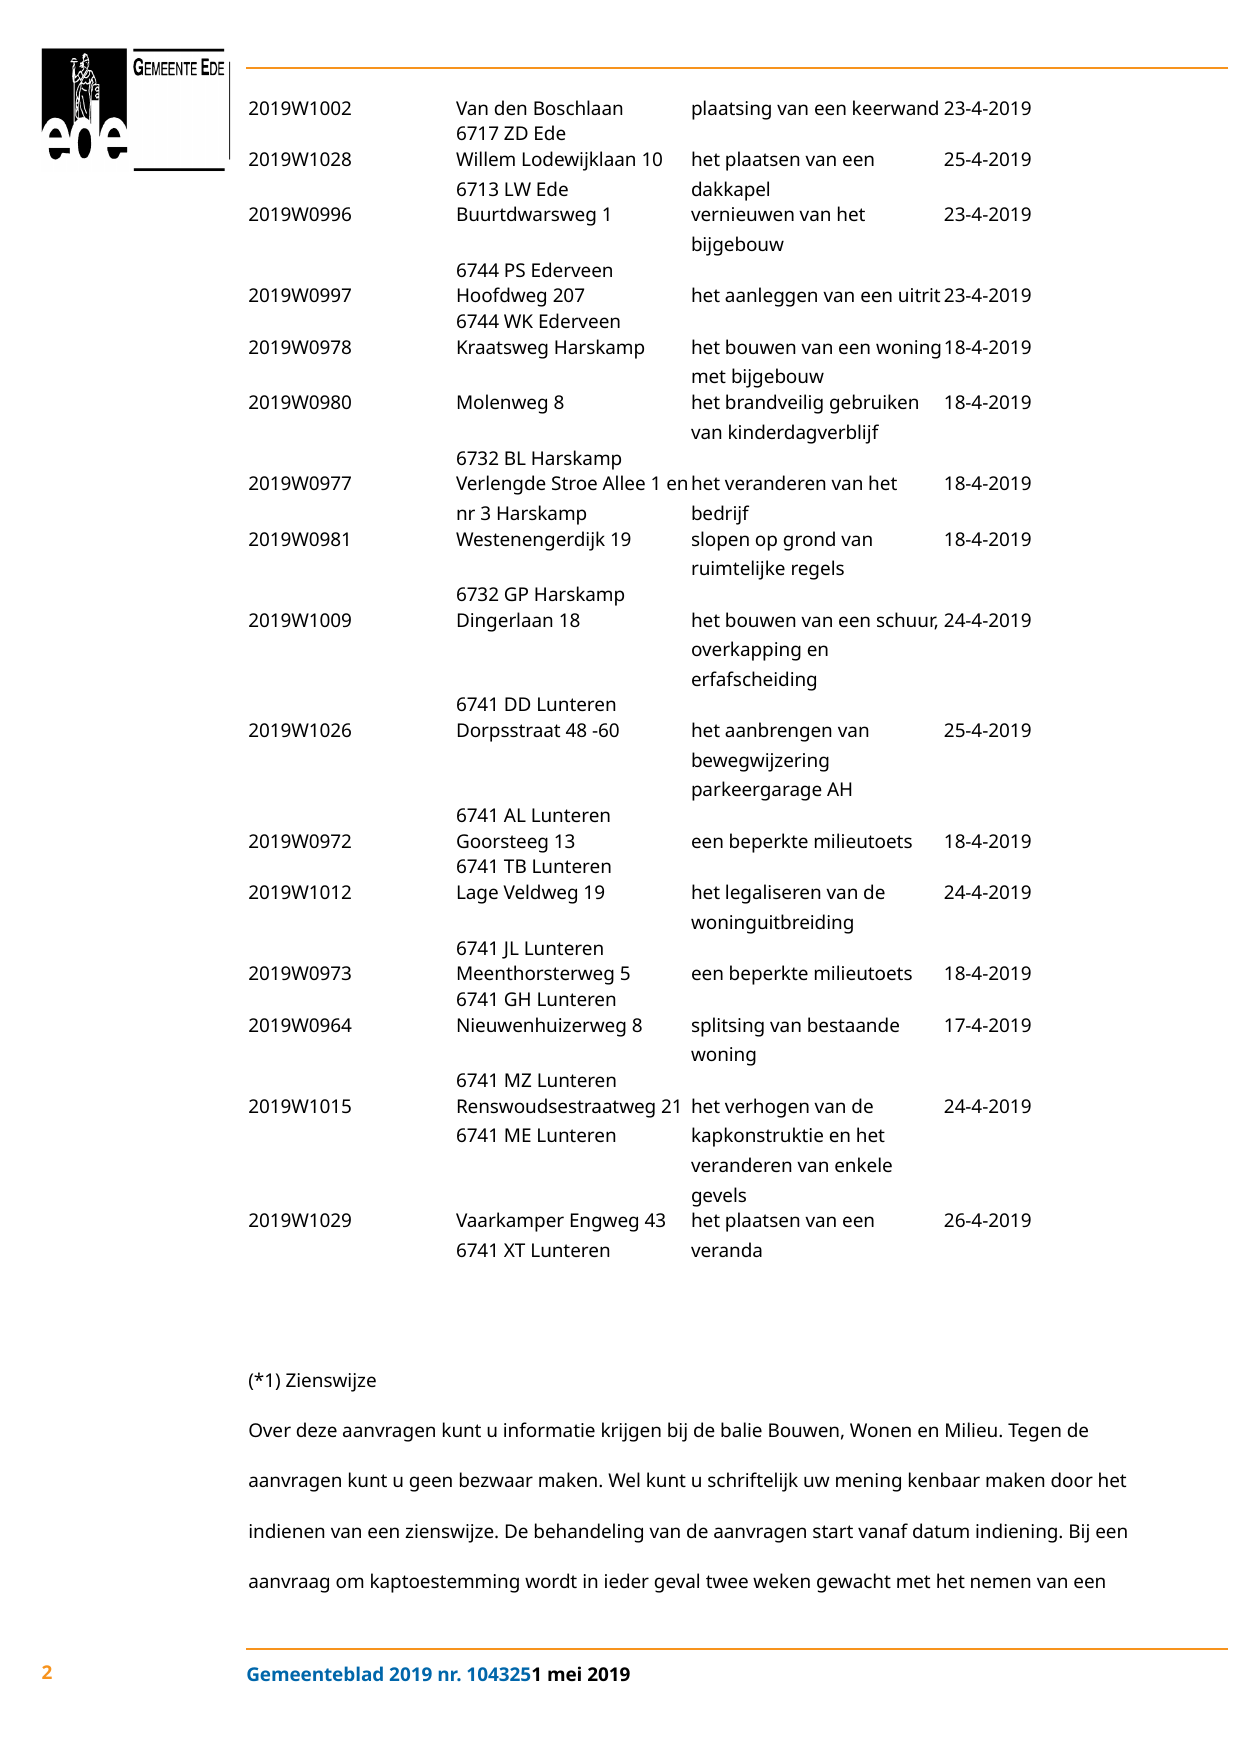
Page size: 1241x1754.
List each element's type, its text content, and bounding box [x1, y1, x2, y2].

table_cell het veranderen van het bedrijf [691, 470, 944, 526]
table_cell 18-4-2019 [944, 470, 1152, 526]
table_cell plaatsing van een keerwand [691, 95, 944, 121]
table_cell het plaatsen van een dakkapel [691, 146, 944, 202]
table_cell het bouwen van een schuur, overkapping en erfafscheiding [691, 607, 944, 692]
text aanvraag om kaptoestemming wordt in ieder geval twee weken gewacht met het nemen van een [248, 1568, 1152, 1594]
table_cell 25-4-2019 [944, 718, 1152, 802]
table_cell [944, 581, 1152, 607]
table_cell [691, 854, 944, 879]
table_cell [248, 445, 456, 470]
table_cell 6741 GH Lunteren [456, 986, 691, 1012]
table_cell Lage Veldweg 19 [456, 880, 691, 935]
table_cell [944, 802, 1152, 828]
table_cell Renswoudsestraatweg 21 6741 ME Lunteren [456, 1093, 691, 1207]
table_cell [944, 121, 1152, 146]
table_cell het aanleggen van een uitrit [691, 283, 944, 308]
table_cell 17-4-2019 [944, 1012, 1152, 1067]
table_cell [248, 854, 456, 879]
table_cell 2019W0977 [248, 470, 456, 526]
table_cell 2019W1029 [248, 1208, 456, 1263]
table_cell Goorsteeg 13 [456, 828, 691, 854]
table_cell Dorpsstraat 48 -60 [456, 718, 691, 802]
table_cell [944, 986, 1152, 1012]
table_cell 23-4-2019 [944, 283, 1152, 308]
table_cell 2019W0972 [248, 828, 456, 854]
table_cell 2019W1009 [248, 607, 456, 692]
table_cell 24-4-2019 [944, 880, 1152, 935]
table_cell 6744 WK Ederveen [456, 308, 691, 334]
table_cell [691, 121, 944, 146]
table_cell 23-4-2019 [944, 95, 1152, 121]
table_cell 24-4-2019 [944, 607, 1152, 692]
table_cell 6717 ZD Ede [456, 121, 691, 146]
table_cell [248, 121, 456, 146]
table_cell Dingerlaan 18 [456, 607, 691, 692]
table_cell vernieuwen van het bijgebouw [691, 202, 944, 257]
table_cell 26-4-2019 [944, 1208, 1152, 1263]
table_cell 6732 GP Harskamp [456, 581, 691, 607]
table_cell het plaatsen van een veranda [691, 1208, 944, 1263]
table_cell 2019W1028 [248, 146, 456, 202]
table_cell [248, 308, 456, 334]
table_cell [691, 308, 944, 334]
table_cell 6741 JL Lunteren [456, 935, 691, 961]
table_cell 18-4-2019 [944, 828, 1152, 854]
table_cell 2019W0964 [248, 1012, 456, 1067]
table_cell een beperkte milieutoets [691, 828, 944, 854]
table_cell Hoofdweg 207 [456, 283, 691, 308]
table_cell [944, 257, 1152, 283]
table_cell 25-4-2019 [944, 146, 1152, 202]
table_cell 2019W1015 [248, 1093, 456, 1207]
table_cell [248, 581, 456, 607]
table_cell 6741 DD Lunteren [456, 692, 691, 717]
table_cell [248, 692, 456, 717]
table_cell 2019W0981 [248, 526, 456, 581]
table_cell 2019W1002 [248, 95, 456, 121]
table_cell [248, 802, 456, 828]
table_cell [691, 445, 944, 470]
table_cell het bouwen van een woning met bijgebouw [691, 334, 944, 389]
table_cell Molenweg 8 [456, 389, 691, 445]
table_cell slopen op grond van ruimtelijke regels [691, 526, 944, 581]
table_cell 2019W0973 [248, 961, 456, 986]
table_cell 6741 AL Lunteren [456, 802, 691, 828]
table_cell [944, 935, 1152, 961]
table_cell 2019W0996 [248, 202, 456, 257]
table_cell 6732 BL Harskamp [456, 445, 691, 470]
table_cell [691, 1067, 944, 1093]
table_cell [248, 986, 456, 1012]
table_cell [944, 854, 1152, 879]
table_cell [691, 257, 944, 283]
table_cell 2019W1012 [248, 880, 456, 935]
table_cell 18-4-2019 [944, 389, 1152, 445]
text Over deze aanvragen kunt u informatie krijgen bij de balie Bouwen, Wonen en Milieu. Tegen de [248, 1417, 1152, 1443]
table_cell een beperkte milieutoets [691, 961, 944, 986]
table_cell 23-4-2019 [944, 202, 1152, 257]
table_cell [691, 581, 944, 607]
table_cell [944, 308, 1152, 334]
table_cell 2019W1026 [248, 718, 456, 802]
table_cell Willem Lodewijklaan 10 6713 LW Ede [456, 146, 691, 202]
table_cell het verhogen van de kapkonstruktie en het veranderen van enkele gevels [691, 1093, 944, 1207]
table_cell 24-4-2019 [944, 1093, 1152, 1207]
table_cell 2019W0997 [248, 283, 456, 308]
table_cell Kraatsweg Harskamp [456, 334, 691, 389]
table_cell [944, 692, 1152, 717]
table_cell het legaliseren van de woninguitbreiding [691, 880, 944, 935]
table_cell [248, 935, 456, 961]
table_cell Verlengde Stroe Allee 1 en nr 3 Harskamp [456, 470, 691, 526]
table_cell 18-4-2019 [944, 334, 1152, 389]
picture [41, 47, 231, 172]
table_cell 6741 MZ Lunteren [456, 1067, 691, 1093]
table_cell [691, 935, 944, 961]
table_cell 2019W0980 [248, 389, 456, 445]
table_cell splitsing van bestaande woning [691, 1012, 944, 1067]
table_cell [248, 1067, 456, 1093]
table_cell het aanbrengen van bewegwijzering parkeergarage AH [691, 718, 944, 802]
table_cell Vaarkamper Engweg 43 6741 XT Lunteren [456, 1208, 691, 1263]
table_cell [248, 257, 456, 283]
table_cell [944, 445, 1152, 470]
table_cell 6741 TB Lunteren [456, 854, 691, 879]
table_cell Buurtdwarsweg 1 [456, 202, 691, 257]
table_cell Westenengerdijk 19 [456, 526, 691, 581]
table_cell 18-4-2019 [944, 526, 1152, 581]
table_cell [944, 1067, 1152, 1093]
table_cell Van den Boschlaan [456, 95, 691, 121]
text aanvragen kunt u geen bezwaar maken. Wel kunt u schriftelijk uw mening kenbaar maken door het [248, 1468, 1152, 1493]
table_cell Nieuwenhuizerweg 8 [456, 1012, 691, 1067]
table_cell 18-4-2019 [944, 961, 1152, 986]
table_cell 6744 PS Ederveen [456, 257, 691, 283]
text (*1) Zienswijze [248, 1367, 1152, 1393]
text indienen van een zienswijze. De behandeling van de aanvragen start vanaf datum indiening. Bij een [248, 1518, 1152, 1544]
table_cell [691, 986, 944, 1012]
table_cell [691, 692, 944, 717]
table_cell Meenthorsterweg 5 [456, 961, 691, 986]
table_cell 2019W0978 [248, 334, 456, 389]
table_cell het brandveilig gebruiken van kinderdagverblijf [691, 389, 944, 445]
table_cell [691, 802, 944, 828]
